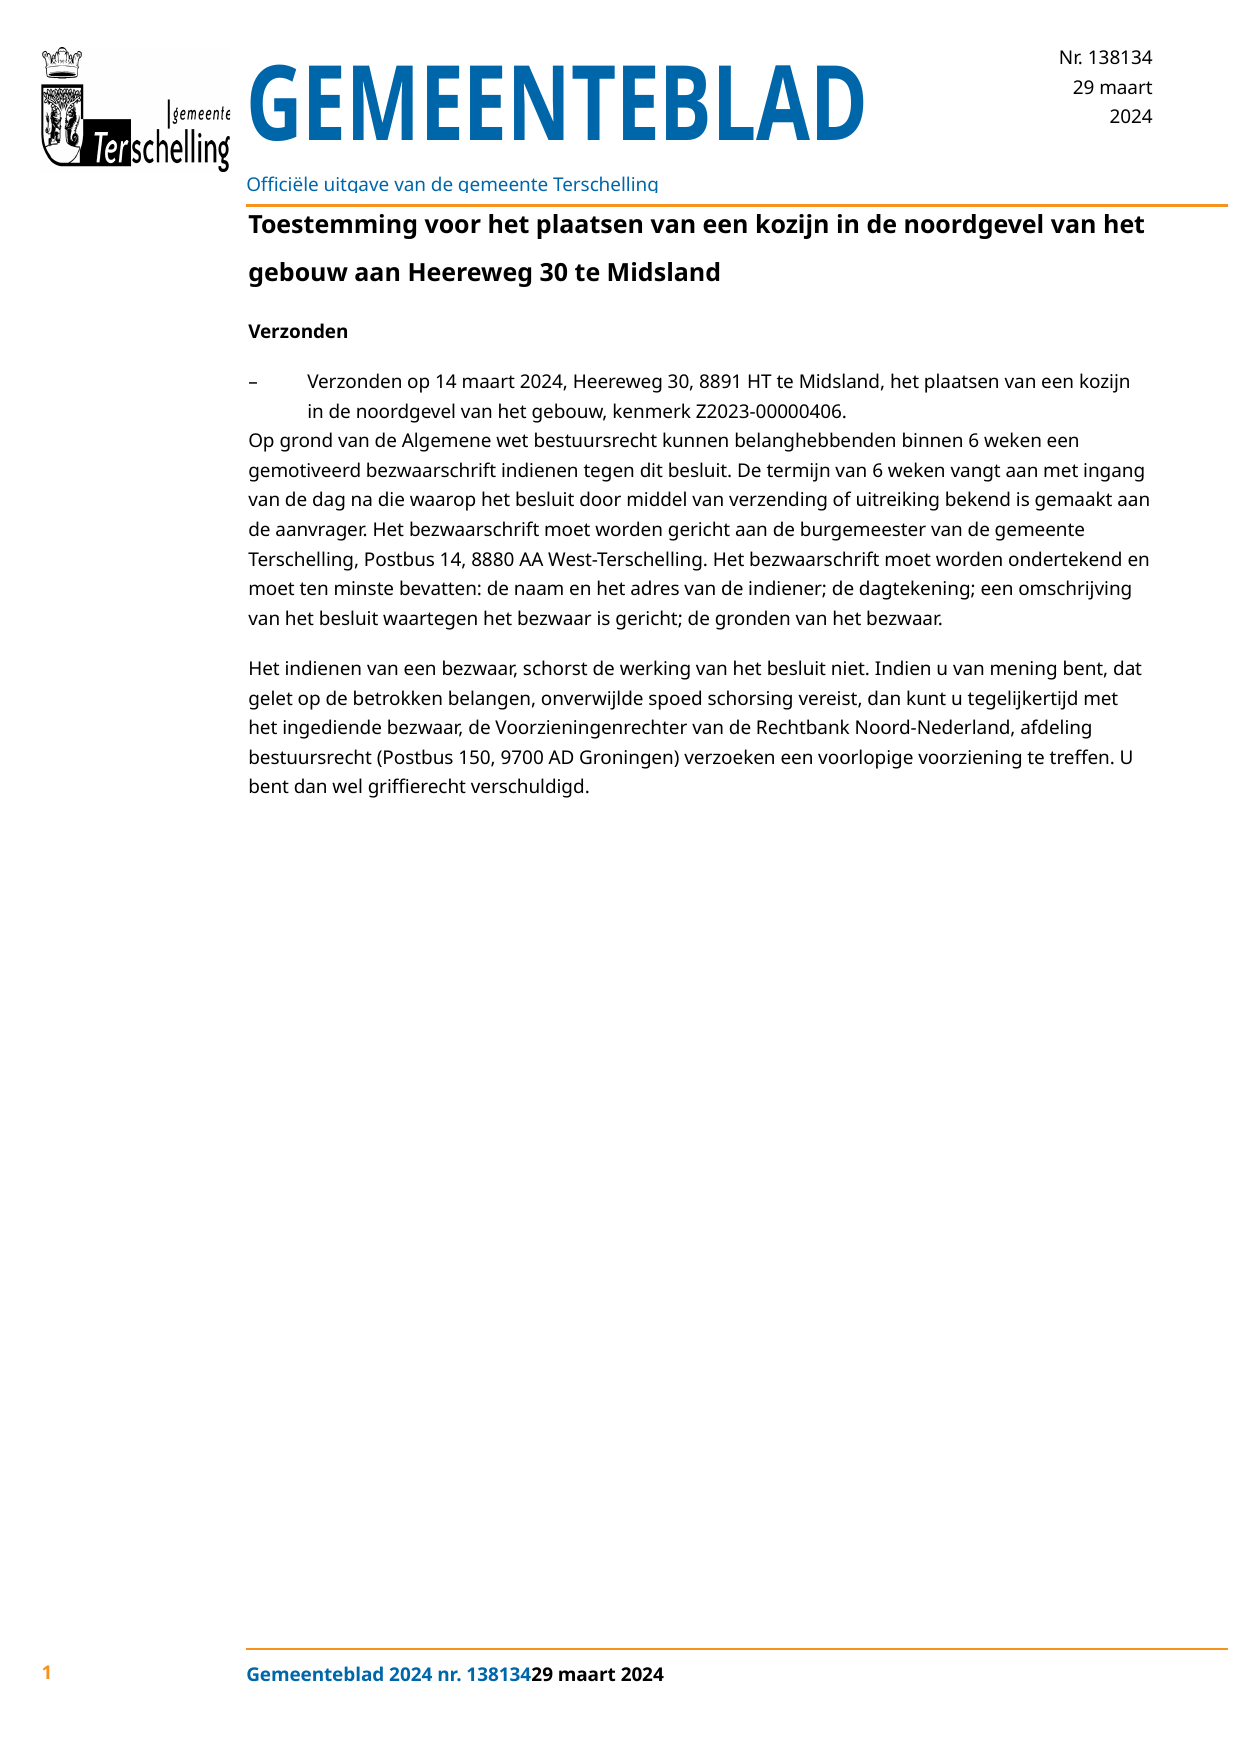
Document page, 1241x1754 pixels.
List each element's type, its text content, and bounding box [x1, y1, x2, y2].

list Verzonden op 14 maart 2024, Heereweg 30, 8891 HT te Midsland, het plaatsen van een kozijn in de noordgevel van het gebouw, kenmerk Z2023-00000406. [248, 368, 1152, 424]
text Toestemming voor het plaatsen van een kozijn in de noordgevel van het gebouw aan Heereweg 30 te Midsland [248, 207, 1152, 288]
picture [41, 47, 231, 172]
text Verzonden [248, 318, 1152, 344]
text Het indienen van een bezwaar, schorst de werking van het besluit niet. Indien u van mening bent, dat gelet op de betrokken belangen, onverwijlde spoed schorsing vereist, dan kunt u tegelijkertijd met het ingediende bezwaar, de Voorzieningenrechter van de Rechtbank Noord-Nederland, afdeling bestuursrecht (Postbus 150, 9700 AD Groningen) verzoeken een voorlopige voorziening te treffen. U bent dan wel griffierecht verschuldigd. [248, 655, 1152, 799]
text Op grond van de Algemene wet bestuursrecht kunnen belanghebbenden binnen 6 weken een gemotiveerd bezwaarschrift indienen tegen dit besluit. De termijn van 6 weken vangt aan met ingang van de dag na die waarop het besluit door middel van verzending of uitreiking bekend is gemaakt aan de aanvrager. Het bezwaarschrift moet worden gericht aan de burgemeester van de gemeente Terschelling, Postbus 14, 8880 AA West-Terschelling. Het bezwaarschrift moet worden ondertekend en moet ten minste bevatten: de naam en het adres van de indiener; de dagtekening; een omschrijving van het besluit waartegen het bezwaar is gericht; de gronden van het bezwaar. [248, 427, 1152, 631]
